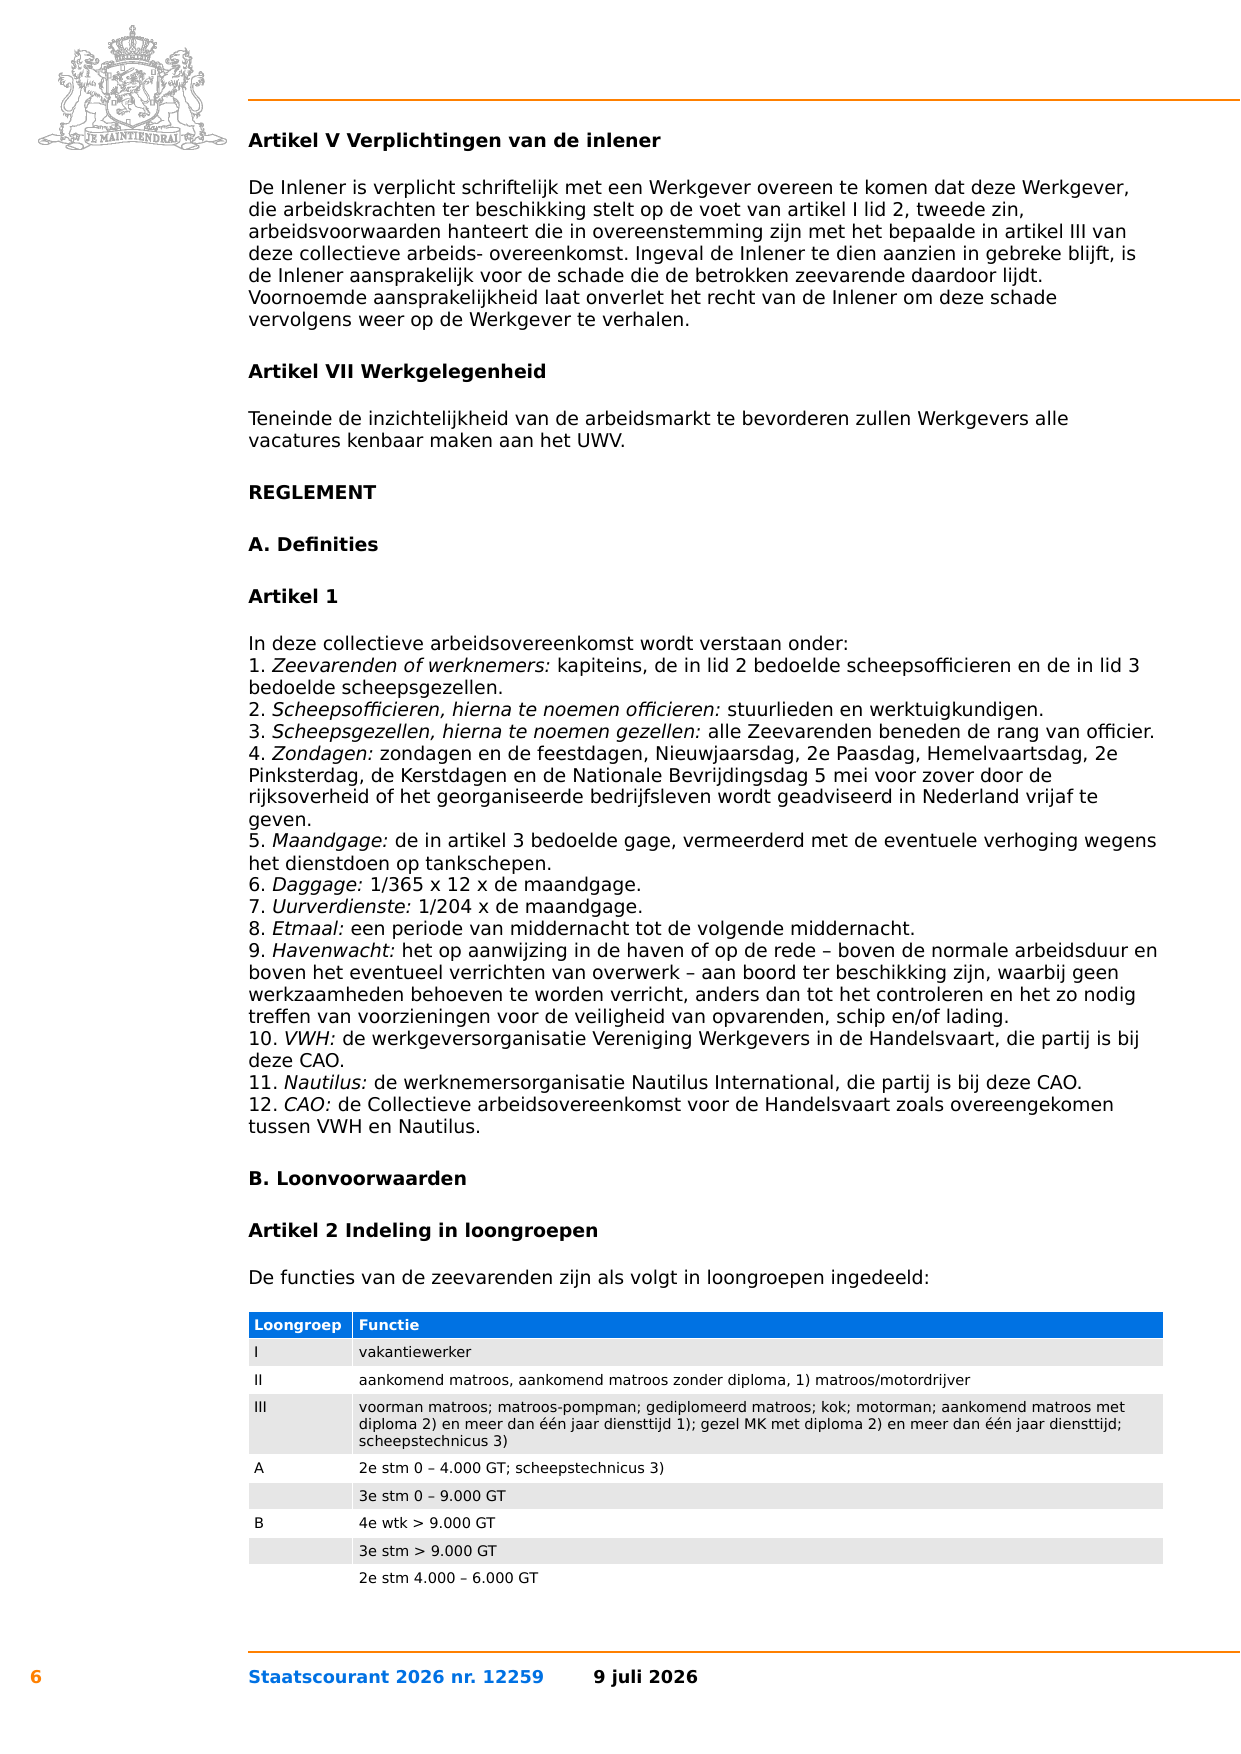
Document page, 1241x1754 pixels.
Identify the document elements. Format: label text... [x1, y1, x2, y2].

table_cell [249, 1538, 352, 1564]
subtitle A. Definities [248, 534, 1163, 556]
table_header Functie [353, 1312, 1163, 1338]
text 2. Scheepsofficieren, hierna te noemen officieren: stuurlieden en werktuigkundigen. [248, 698, 1163, 721]
picture [38, 25, 227, 150]
text 9. Havenwacht: het op aanwijzing in de haven of op de rede – boven de normale arbeidsduur en boven het eventueel verrichten van overwerk – aan boord ter beschikking zijn, waarbij geen werkzaamheden behoeven te worden verricht, anders dan tot het controleren en het zo nodig treffen van voorzieningen voor de veiligheid van opvarenden, schip en/of lading. [248, 940, 1163, 1028]
subtitle Artikel V Verplichtingen van de inlener [248, 130, 1163, 152]
table_cell II [249, 1367, 352, 1393]
text 10. VWH: de werkgeversorganisatie Vereniging Werkgevers in de Handelsvaart, die partij is bij deze CAO. [248, 1028, 1163, 1072]
text 11. Nautilus: de werknemersorganisatie Nautilus International, die partij is bij deze CAO. [248, 1072, 1163, 1094]
text 3. Scheepsgezellen, hierna te noemen gezellen: alle Zeevarenden beneden de rang van officier. [248, 721, 1163, 742]
table_cell 3e stm > 9.000 GT [353, 1538, 1163, 1564]
subtitle Artikel 2 Indeling in loongroepen [248, 1220, 1163, 1242]
text De functies van de zeevarenden zijn als volgt in loongroepen ingedeeld: [248, 1267, 1163, 1289]
table_cell A [249, 1456, 352, 1482]
text 4. Zondagen: zondagen en de feestdagen, Nieuwjaarsdag, 2e Paasdag, Hemelvaartsdag, 2e Pinksterdag, de Kerstdagen en de Nationale Bevrijdingsdag 5 mei voor zover door de rijksoverheid of het georganiseerde bedrijfsleven wordt geadviseerd in Nederland vrijaf te geven. [248, 742, 1163, 830]
text Teneinde de inzichtelijkheid van de arbeidsmarkt te bevorderen zullen Werkgevers alle vacatures kenbaar maken aan het UWV. [248, 408, 1163, 452]
table_cell I [249, 1339, 352, 1366]
subtitle REGLEMENT [248, 482, 1163, 504]
text De Inlener is verplicht schriftelijk met een Werkgever overeen te komen dat deze Werkgever, die arbeidskrachten ter beschikking stelt op de voet van artikel I lid 2, tweede zin, arbeidsvoorwaarden hanteert die in overeenstemming zijn met het bepaalde in artikel III van deze collectieve arbeids- overeenkomst. Ingeval de Inlener te dien aanzien in gebreke blijft, is de Inlener aansprakelijk voor de schade die de betrokken zeevarende daardoor lijdt. Voornoemde aansprakelijkheid laat onverlet het recht van de Inlener om deze schade vervolgens weer op de Werkgever te verhalen. [248, 177, 1163, 331]
table_cell aankomend matroos, aankomend matroos zonder diploma, 1) matroos/motordrijver [353, 1367, 1163, 1393]
text 1. Zeevarenden of werknemers: kapiteins, de in lid 2 bedoelde scheepsofficieren en de in lid 3 bedoelde scheepsgezellen. [248, 654, 1163, 698]
text 6. Daggage: 1/365 x 12 x de maandgage. [248, 874, 1163, 896]
table_cell 2e stm 4.000 – 6.000 GT [353, 1565, 1163, 1591]
text 7. Uurverdienste: 1/204 x de maandgage. [248, 896, 1163, 918]
table_cell III [249, 1394, 352, 1454]
table_cell 4e wtk > 9.000 GT [353, 1510, 1163, 1537]
text 8. Etmaal: een periode van middernacht tot de volgende middernacht. [248, 918, 1163, 940]
subtitle Artikel VII Werkgelegenheid [248, 361, 1163, 383]
table_cell [249, 1565, 352, 1591]
text 12. CAO: de Collectieve arbeidsovereenkomst voor de Handelsvaart zoals overeengekomen tussen VWH en Nautilus. [248, 1094, 1163, 1138]
subtitle Artikel 1 [248, 586, 1163, 608]
table_cell 3e stm 0 – 9.000 GT [353, 1483, 1163, 1509]
table_cell voorman matroos; matroos-pompman; gediplomeerd matroos; kok; motorman; aankomend matroos met diploma 2) en meer dan één jaar diensttijd 1); gezel MK met diploma 2) en meer dan één jaar diensttijd; scheepstechnicus 3) [353, 1394, 1163, 1454]
table_header Loongroep [249, 1312, 352, 1338]
table_cell vakantiewerker [353, 1339, 1163, 1366]
table_cell B [249, 1510, 352, 1537]
text In deze collectieve arbeidsovereenkomst wordt verstaan onder: [248, 633, 1163, 654]
text 5. Maandgage: de in artikel 3 bedoelde gage, vermeerderd met de eventuele verhoging wegens het dienstdoen op tankschepen. [248, 830, 1163, 874]
subtitle B. Loonvoorwaarden [248, 1168, 1163, 1190]
table_cell [249, 1483, 352, 1509]
table_cell 2e stm 0 – 4.000 GT; scheepstechnicus 3) [353, 1456, 1163, 1482]
